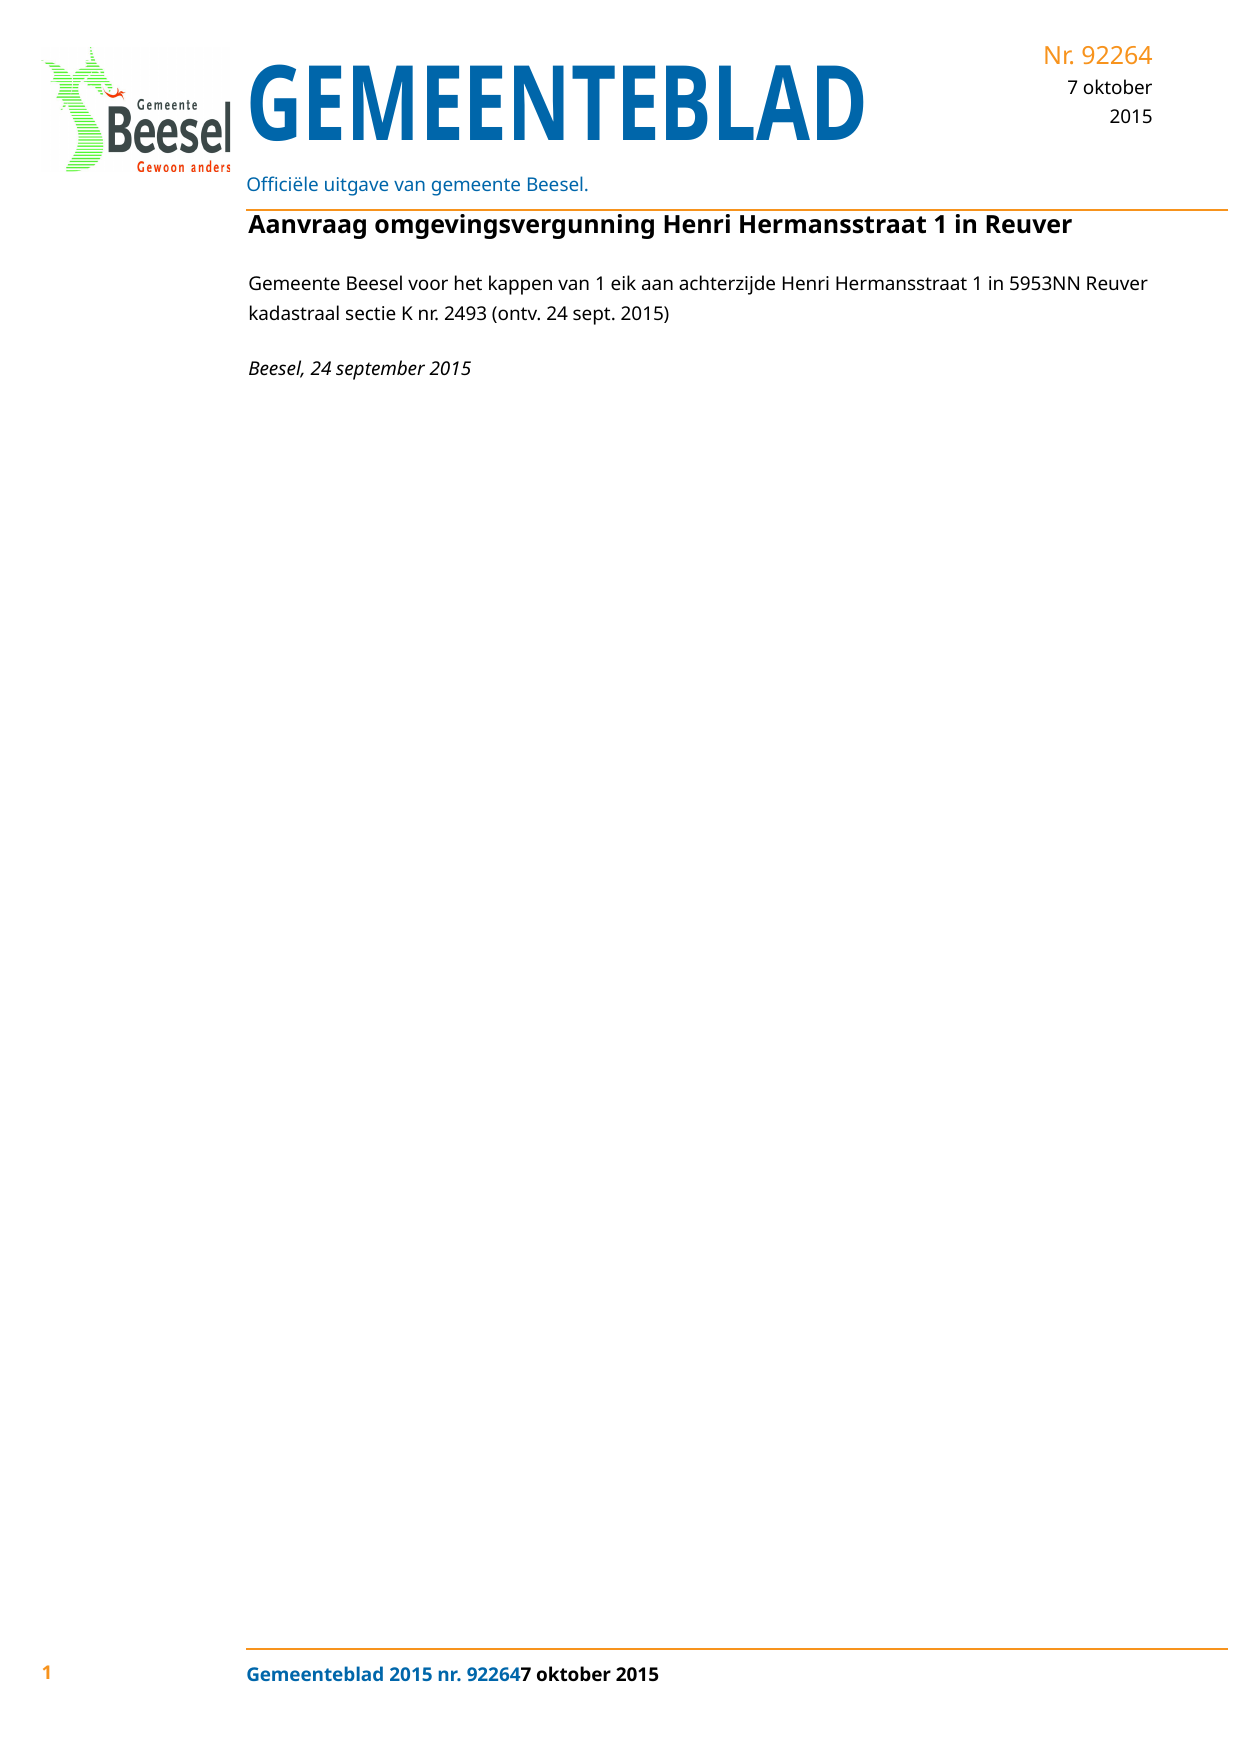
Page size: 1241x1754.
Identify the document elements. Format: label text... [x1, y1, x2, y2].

text Gemeente Beesel voor het kappen van 1 eik aan achterzijde Henri Hermansstraat 1 in 5953NN Reuver kadastraal sectie K nr. 2493 (ontv. 24 sept. 2015) [248, 270, 1152, 326]
text Beesel, 24 september 2015 [248, 355, 1152, 381]
picture [41, 47, 231, 172]
text Aanvraag omgevingsvergunning Henri Hermansstraat 1 in Reuver [248, 211, 1152, 241]
